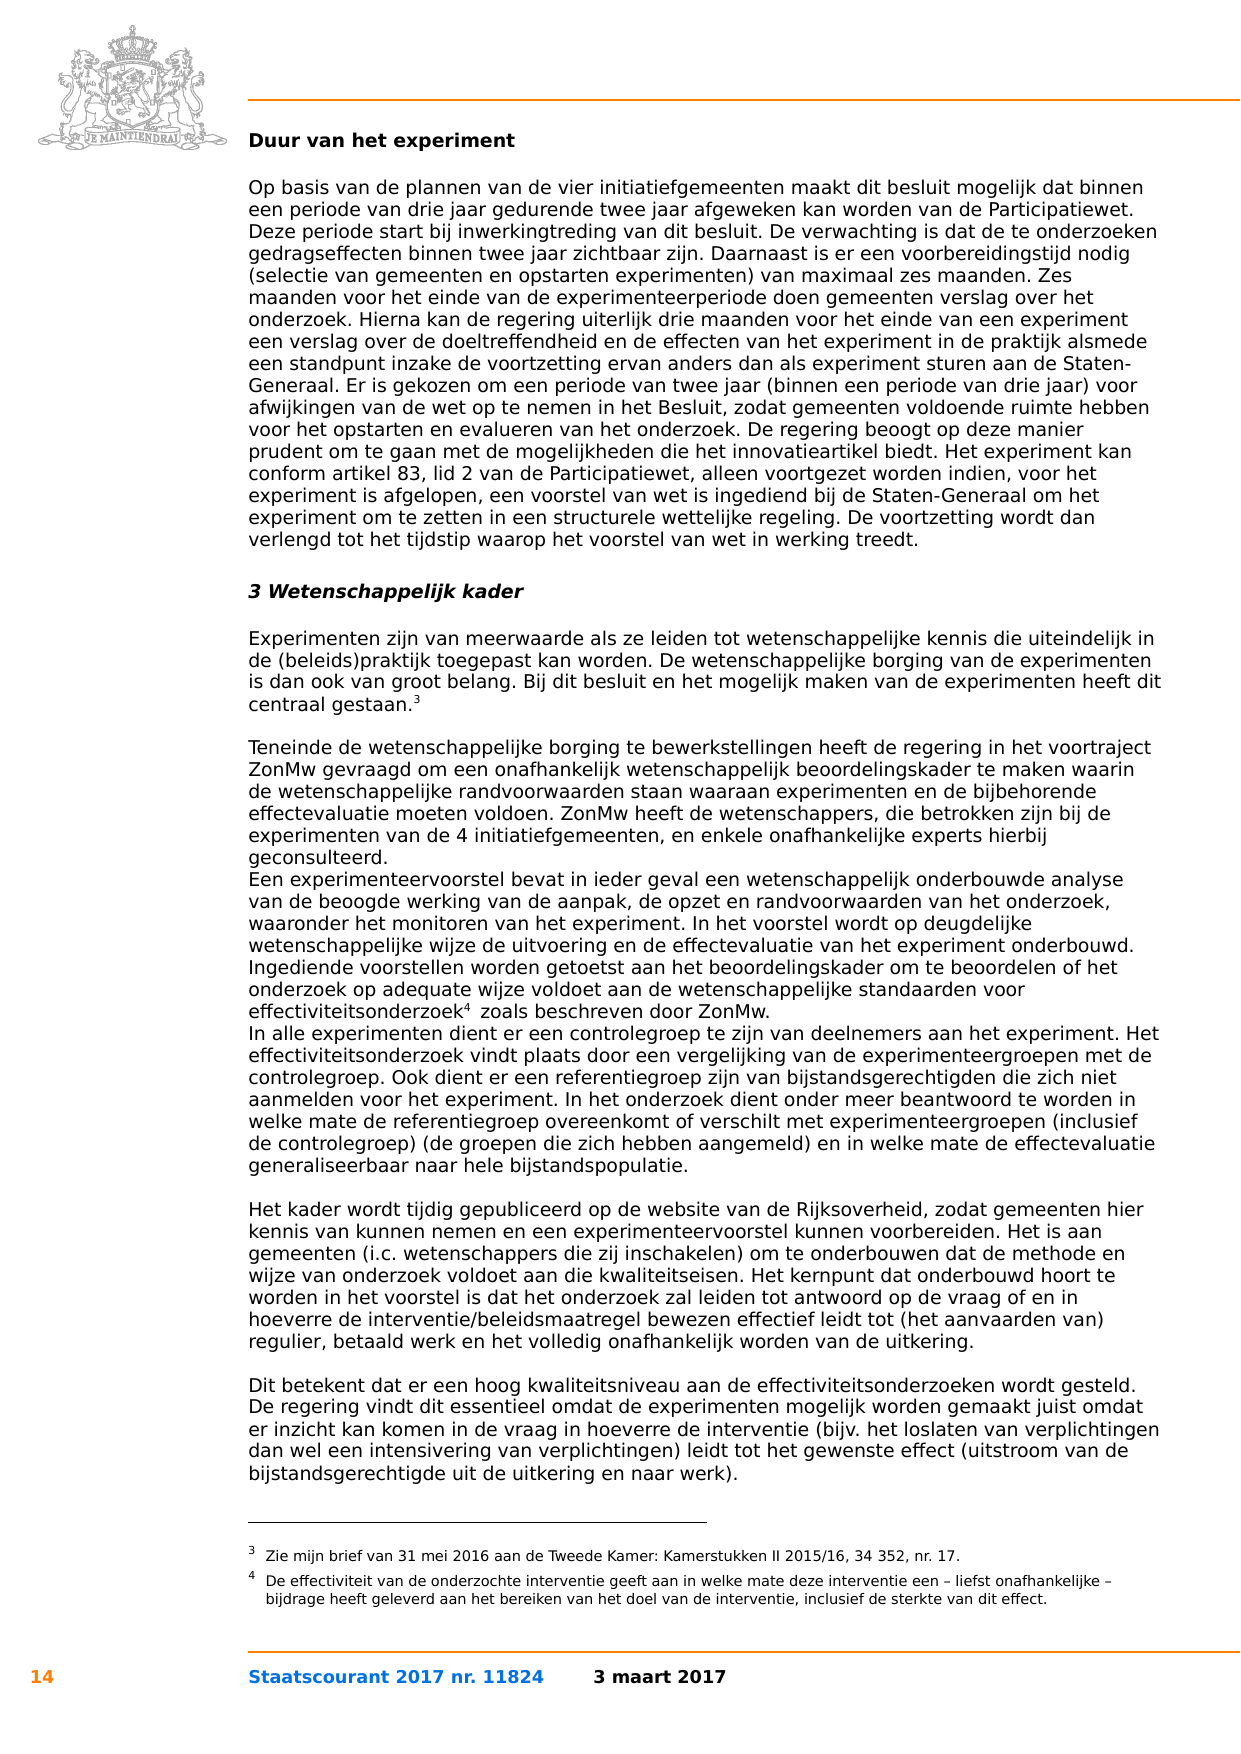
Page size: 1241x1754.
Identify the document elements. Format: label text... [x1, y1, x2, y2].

text In alle experimenten dient er een controlegroep te zijn van deelnemers aan het experiment. Het effectiviteitsonderzoek vindt plaats door een vergelijking van de experimenteergroepen met de controlegroep. Ook dient er een referentiegroep zijn van bijstandsgerechtigden die zich niet aanmelden voor het experiment. In het onderzoek dient onder meer beantwoord te worden in welke mate de referentiegroep overeenkomt of verschilt met experimenteergroepen (inclusief de controlegroep) (de groepen die zich hebben aangemeld) en in welke mate de effectevaluatie generaliseerbaar naar hele bijstandspopulatie. [248, 1023, 1163, 1177]
text De effectiviteit van de onderzochte interventie geeft aan in welke mate deze interventie een – liefst onafhankelijke – bijdrage heeft geleverd aan het bereiken van het doel van de interventie, inclusief de sterkte van dit effect. [248, 1569, 1163, 1608]
text Zie mijn brief van 31 mei 2016 aan de Tweede Kamer: Kamerstukken II 2015/16, 34 352, nr. 17. [248, 1544, 1163, 1566]
text Teneinde de wetenschappelijke borging te bewerkstellingen heeft de regering in het voortraject ZonMw gevraagd om een onafhankelijk wetenschappelijk beoordelingskader te maken waarin de wetenschappelijke randvoorwaarden staan waaraan experimenten en de bijbehorende effectevaluatie moeten voldoen. ZonMw heeft de wetenschappers, die betrokken zijn bij de experimenten van de 4 initiatiefgemeenten, en enkele onafhankelijke experts hierbij geconsulteerd. [248, 737, 1163, 869]
text Dit betekent dat er een hoog kwaliteitsniveau aan de effectiviteitsonderzoeken wordt gesteld. De regering vindt dit essentieel omdat de experimenten mogelijk worden gemaakt juist omdat er inzicht kan komen in de vraag in hoeverre de interventie (bijv. het loslaten van verplichtingen dan wel een intensivering van verplichtingen) leidt tot het gewenste effect (uitstroom van de bijstandsgerechtigde uit de uitkering en naar werk). [248, 1374, 1163, 1484]
subtitle Duur van het experiment [248, 130, 1163, 152]
text Het kader wordt tijdig gepubliceerd op de website van de Rijksoverheid, zodat gemeenten hier kennis van kunnen nemen en een experimenteervoorstel kunnen voorbereiden. Het is aan gemeenten (i.c. wetenschappers die zij inschakelen) om te onderbouwen dat de methode en wijze van onderzoek voldoet aan die kwaliteitseisen. Het kernpunt dat onderbouwd hoort te worden in het voorstel is dat het onderzoek zal leiden tot antwoord op de vraag of en in hoeverre de interventie/beleidsmaatregel bewezen effectief leidt tot (het aanvaarden van) regulier, betaald werk en het volledig onafhankelijk worden van de uitkering. [248, 1199, 1163, 1353]
subtitle 3 Wetenschappelijk kader [248, 581, 1163, 602]
picture [38, 25, 227, 150]
text Experimenten zijn van meerwaarde als ze leiden tot wetenschappelijke kennis die uiteindelijk in de (beleids)praktijk toegepast kan worden. De wetenschappelijke borging van de experimenten is dan ook van groot belang. Bij dit besluit en het mogelijk maken van de experimenten heeft dit centraal gestaan. [248, 627, 1163, 715]
text Op basis van de plannen van de vier initiatiefgemeenten maakt dit besluit mogelijk dat binnen een periode van drie jaar gedurende twee jaar afgeweken kan worden van de Participatiewet. Deze periode start bij inwerkingtreding van dit besluit. De verwachting is dat de te onderzoeken gedragseffecten binnen twee jaar zichtbaar zijn. Daarnaast is er een voorbereidingstijd nodig (selectie van gemeenten en opstarten experimenten) van maximaal zes maanden. Zes maanden voor het einde van de experimenteerperiode doen gemeenten verslag over het onderzoek. Hierna kan de regering uiterlijk drie maanden voor het einde van een experiment een verslag over de doeltreffendheid en de effecten van het experiment in de praktijk alsmede een standpunt inzake de voortzetting ervan anders dan als experiment sturen aan de Staten-Generaal. Er is gekozen om een periode van twee jaar (binnen een periode van drie jaar) voor afwijkingen van de wet op te nemen in het Besluit, zodat gemeenten voldoende ruimte hebben voor het opstarten en evalueren van het onderzoek. De regering beoogt op deze manier prudent om te gaan met de mogelijkheden die het innovatieartikel biedt. Het experiment kan conform artikel 83, lid 2 van de Participatiewet, alleen voortgezet worden indien, voor het experiment is afgelopen, een voorstel van wet is ingediend bij de Staten-Generaal om het experiment om te zetten in een structurele wettelijke regeling. De voortzetting wordt dan verlengd tot het tijdstip waarop het voorstel van wet in werking treedt. [248, 177, 1163, 551]
text Een experimenteervoorstel bevat in ieder geval een wetenschappelijk onderbouwde analyse van de beoogde werking van de aanpak, de opzet en randvoorwaarden van het onderzoek, waaronder het monitoren van het experiment. In het voorstel wordt op deugdelijke wetenschappelijke wijze de uitvoering en de effectevaluatie van het experiment onderbouwd. Ingediende voorstellen worden getoetst aan het beoordelingskader om te beoordelen of het onderzoek op adequate wijze voldoet aan de wetenschappelijke standaarden voor effectiviteitsonderzoek zoals beschreven door ZonMw. [248, 869, 1163, 1023]
